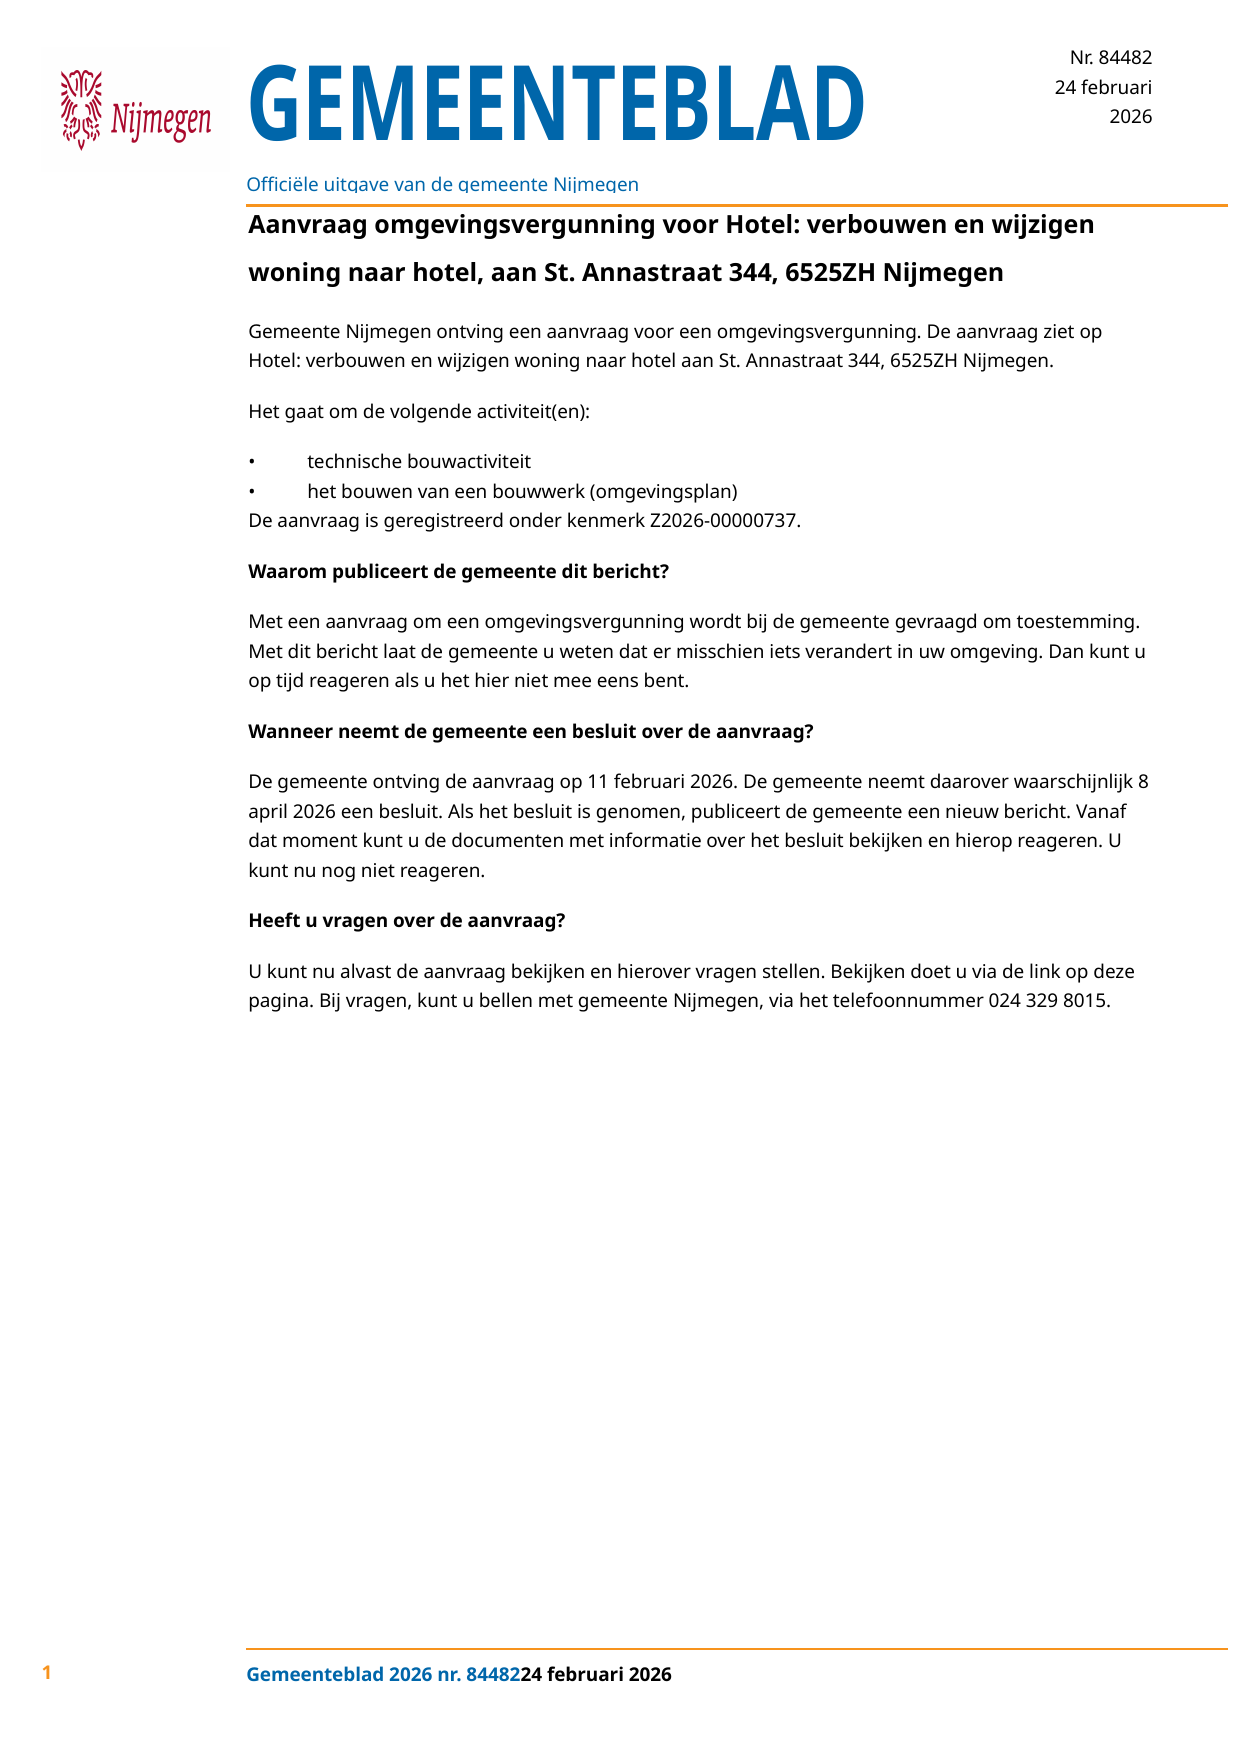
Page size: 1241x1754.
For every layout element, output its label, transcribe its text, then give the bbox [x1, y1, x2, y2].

text De gemeente ontving de aanvraag op 11 februari 2026. De gemeente neemt daarover waarschijnlijk 8 april 2026 een besluit. Als het besluit is genomen, publiceert de gemeente een nieuw bericht. Vanaf dat moment kunt u de documenten met informatie over het besluit bekijken en hierop reageren. U kunt nu nog niet reageren. [248, 768, 1152, 883]
text Heeft u vragen over de aanvraag? [248, 907, 1152, 933]
list het bouwen van een bouwwerk (omgevingsplan) [248, 478, 1152, 504]
picture [41, 47, 231, 172]
text Wanneer neemt de gemeente een besluit over de aanvraag? [248, 718, 1152, 744]
text Met een aanvraag om een omgevingsvergunning wordt bij de gemeente gevraagd om toestemming. Met dit bericht laat de gemeente u weten dat er misschien iets verandert in uw omgeving. Dan kunt u op tijd reageren als u het hier niet mee eens bent. [248, 608, 1152, 693]
list technische bouwactiviteit [248, 448, 1152, 474]
text Waarom publiceert de gemeente dit bericht? [248, 558, 1152, 584]
text U kunt nu alvast de aanvraag bekijken en hierover vragen stellen. Bekijken doet u via de link op deze pagina. Bij vragen, kunt u bellen met gemeente Nijmegen, via het telefoonnummer 024 329 8015. [248, 958, 1152, 1013]
text Het gaat om de volgende activiteit(en): [248, 398, 1152, 424]
text De aanvraag is geregistreerd onder kenmerk Z2026-00000737. [248, 507, 1152, 533]
text Aanvraag omgevingsvergunning voor Hotel: verbouwen en wijzigen woning naar hotel, aan St. Annastraat 344, 6525ZH Nijmegen [248, 207, 1152, 288]
text Gemeente Nijmegen ontving een aanvraag voor een omgevingsvergunning. De aanvraag ziet op Hotel: verbouwen en wijzigen woning naar hotel aan St. Annastraat 344, 6525ZH Nijmegen. [248, 318, 1152, 373]
